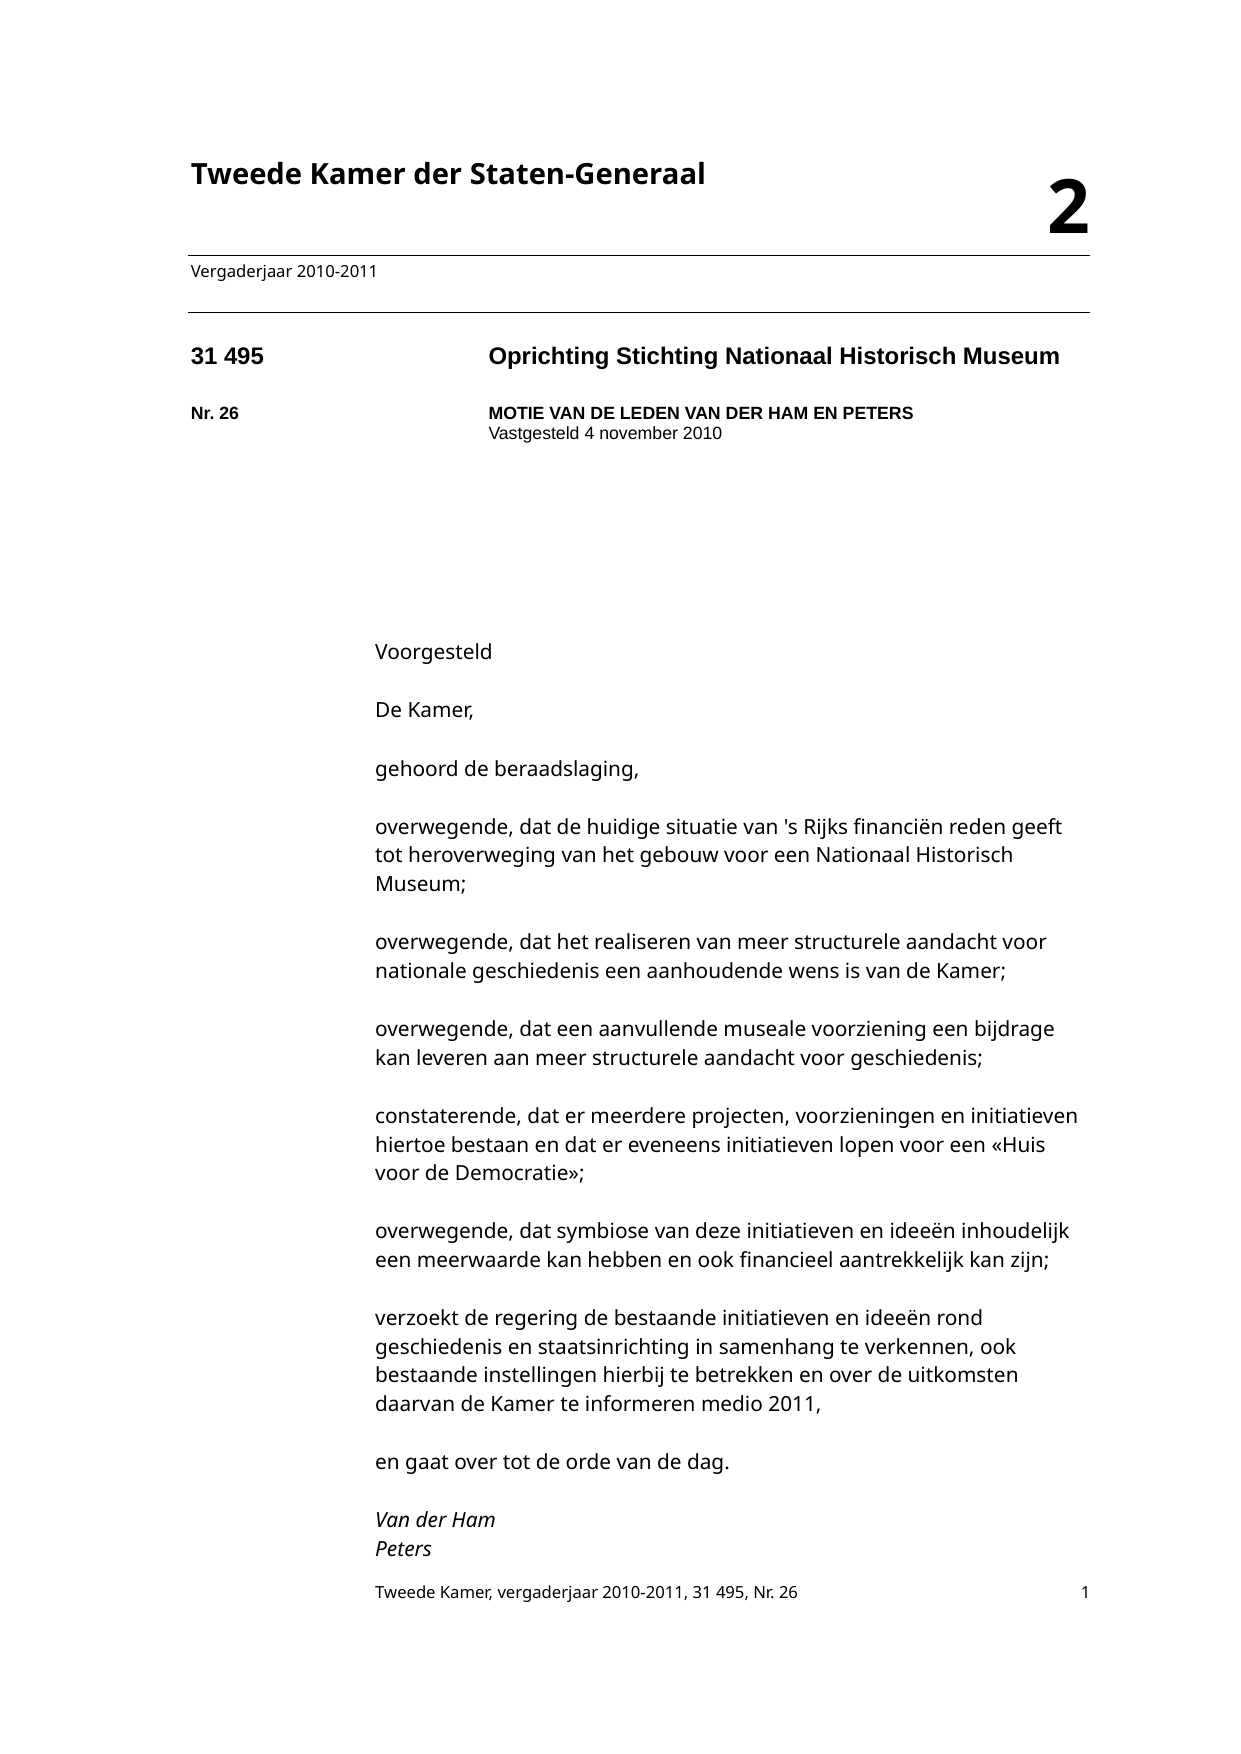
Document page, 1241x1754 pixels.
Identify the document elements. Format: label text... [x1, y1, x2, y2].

text overwegende, dat symbiose van deze initiatieven en ideeën inhoudelijk een meerwaarde kan hebben en ook financieel aantrekkelijk kan zijn; [375, 1217, 1090, 1273]
text overwegende, dat de huidige situatie van 's Rijks financiën reden geeft tot heroverweging van het gebouw voor een Nationaal Historisch Museum; [375, 812, 1090, 897]
text verzoekt de regering de bestaande initiatieven en ideeën rond geschiedenis en staatsinrichting in samenhang te verkennen, ook bestaande instellingen hierbij te betrekken en over de uitkomsten daarvan de Kamer te informeren medio 2011, [375, 1303, 1090, 1417]
text Van der Ham [375, 1506, 1090, 1534]
table_cell [188, 313, 485, 339]
text constaterende, dat er meerdere projecten, voorzieningen en initiatieven hiertoe bestaan en dat er eveneens initiatieven lopen voor een «Huis voor de Democratie»; [375, 1101, 1090, 1187]
table_cell [485, 313, 1090, 339]
table_cell [485, 256, 1090, 312]
text overwegende, dat een aanvullende museale voorziening een bijdrage kan leveren aan meer structurele aandacht voor geschiedenis; [375, 1014, 1090, 1071]
text gehoord de beraadslaging, [375, 754, 1090, 782]
text Voorgesteld [375, 637, 1090, 665]
text Peters [375, 1534, 1090, 1562]
text De Kamer, [375, 695, 1090, 724]
text overwegende, dat het realiseren van meer structurele aandacht voor nationale geschiedenis een aanhoudende wens is van de Kamer; [375, 927, 1090, 984]
table_header Tweede Kamer der Staten-Generaal [188, 150, 909, 255]
table_cell 31 495 [188, 339, 485, 399]
table_cell Vergaderjaar 2010-2011 [188, 256, 485, 312]
table_cell Oprichting Stichting Nationaal Historisch Museum [485, 339, 1090, 399]
text en gaat over tot de orde van de dag. [375, 1447, 1090, 1476]
table_cell MOTIE VAN DE LEDEN VAN DER HAM EN PETERS Vastgesteld 4 november 2010 [485, 399, 1090, 518]
table_cell Nr. 26 [188, 399, 485, 518]
table_header 2 [910, 150, 1090, 255]
